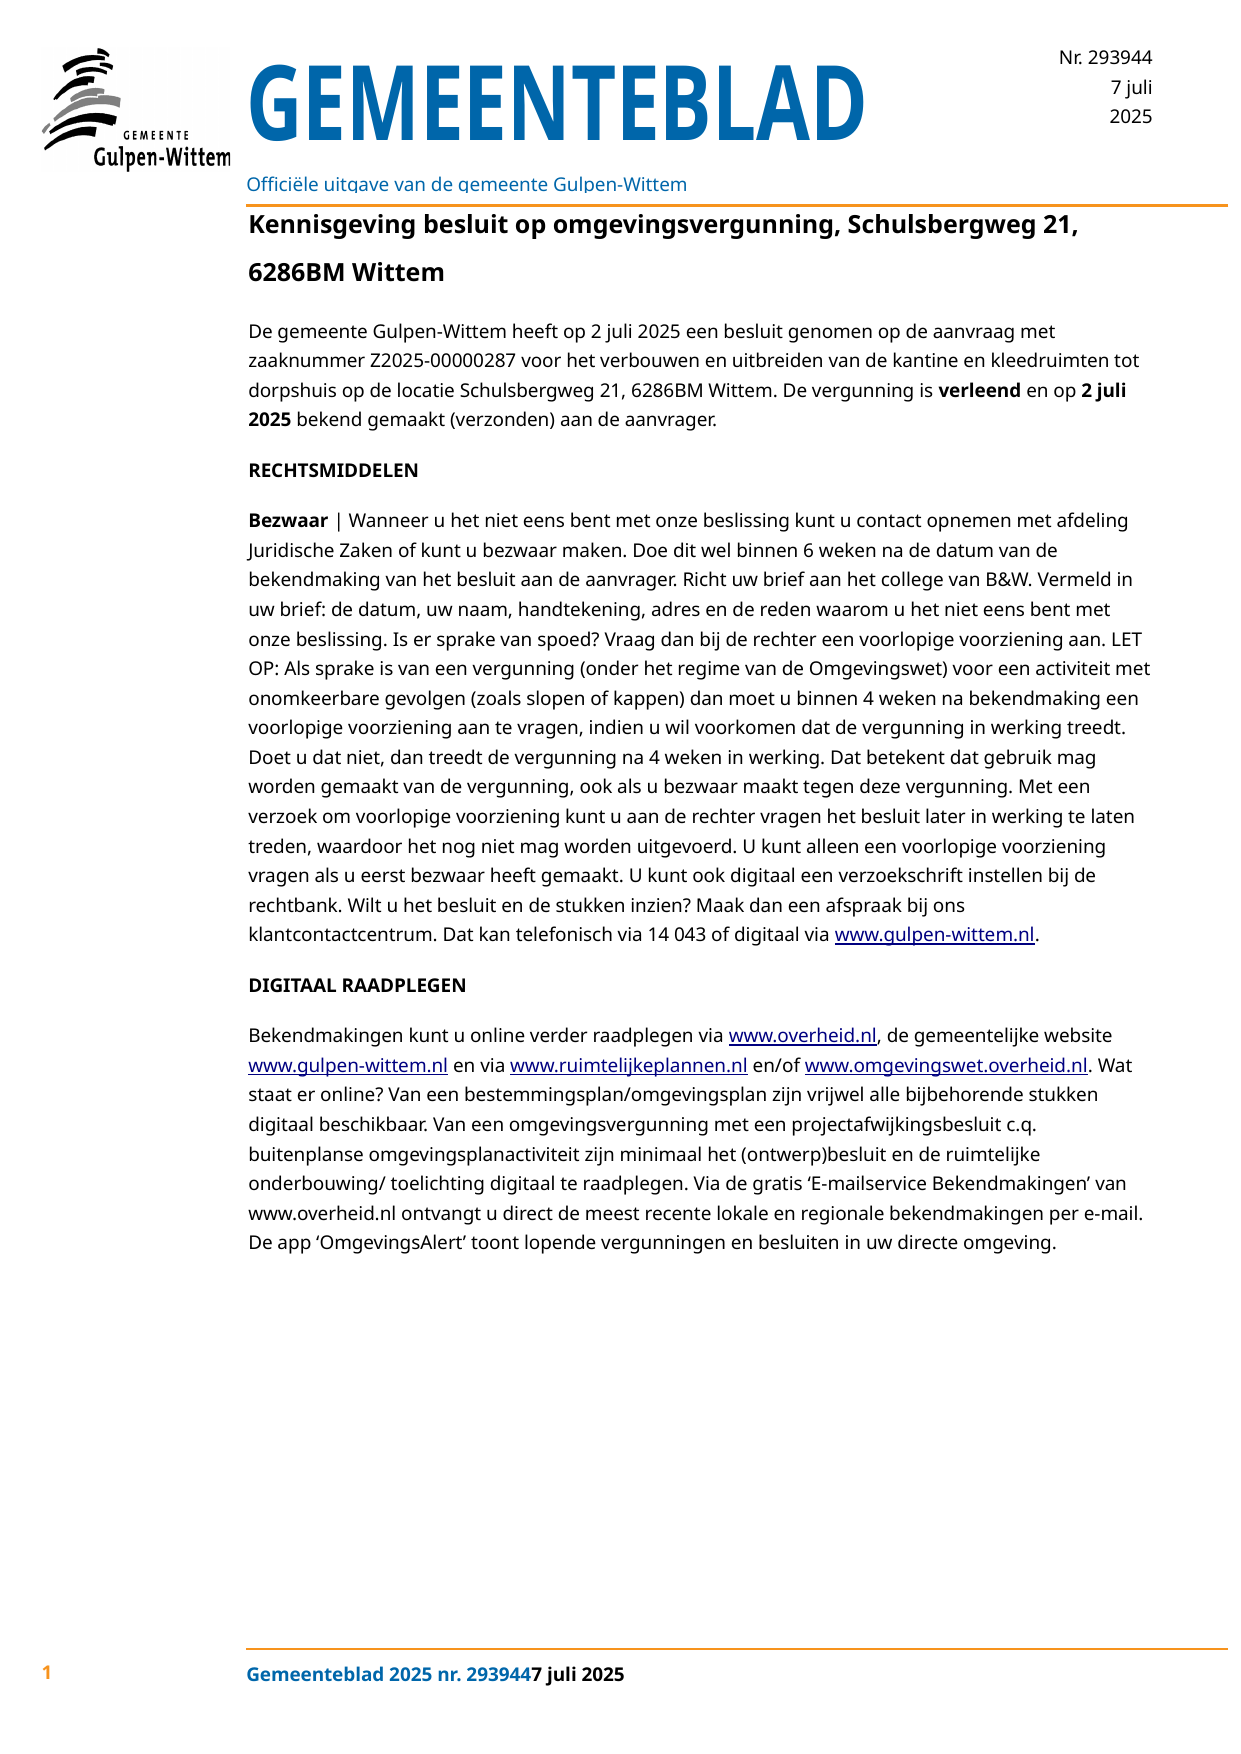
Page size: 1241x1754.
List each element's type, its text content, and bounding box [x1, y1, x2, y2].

text Bekendmakingen kunt u online verder raadplegen via www.overheid.nl, de gemeentelijke website www.gulpen-wittem.nl en via www.ruimtelijkeplannen.nl en/of www.omgevingswet.overheid.nl. Wat staat er online? Van een bestemmingsplan/omgevingsplan zijn vrijwel alle bijbehorende stukken digitaal beschikbaar. Van een omgevingsvergunning met een projectafwijkingsbesluit c.q. buitenplanse omgevingsplanactiviteit zijn minimaal het (ontwerp)besluit en de ruimtelijke onderbouwing/ toelichting digitaal te raadplegen. Via de gratis ‘E-mailservice Bekendmakingen’ van www.overheid.nl ontvangt u direct de meest recente lokale en regionale bekendmakingen per e-mail. De app ‘OmgevingsAlert’ toont lopende vergunningen en besluiten in uw directe omgeving. [248, 1022, 1152, 1255]
text De gemeente Gulpen-Wittem heeft op 2 juli 2025 een besluit genomen op de aanvraag met zaaknummer Z2025-00000287 voor het verbouwen en uitbreiden van de kantine en kleedruimten tot dorpshuis op de locatie Schulsbergweg 21, 6286BM Wittem. De vergunning is verleend en op 2 juli 2025 bekend gemaakt (verzonden) aan de aanvrager. [248, 318, 1152, 432]
text Kennisgeving besluit op omgevingsvergunning, Schulsbergweg 21, 6286BM Wittem [248, 207, 1152, 288]
text RECHTSMIDDELEN [248, 457, 1152, 483]
picture [41, 47, 231, 172]
text Bezwaar | Wanneer u het niet eens bent met onze beslissing kunt u contact opnemen met afdeling Juridische Zaken of kunt u bezwaar maken. Doe dit wel binnen 6 weken na de datum van de bekendmaking van het besluit aan de aanvrager. Richt uw brief aan het college van B&W. Vermeld in uw brief: de datum, uw naam, handtekening, adres en de reden waarom u het niet eens bent met onze beslissing. Is er sprake van spoed? Vraag dan bij de rechter een voorlopige voorziening aan. LET OP: Als sprake is van een vergunning (onder het regime van de Omgevingswet) voor een activiteit met onomkeerbare gevolgen (zoals slopen of kappen) dan moet u binnen 4 weken na bekendmaking een voorlopige voorziening aan te vragen, indien u wil voorkomen dat de vergunning in werking treedt. Doet u dat niet, dan treedt de vergunning na 4 weken in werking. Dat betekent dat gebruik mag worden gemaakt van de vergunning, ook als u bezwaar maakt tegen deze vergunning. Met een verzoek om voorlopige voorziening kunt u aan de rechter vragen het besluit later in werking te laten treden, waardoor het nog niet mag worden uitgevoerd. U kunt alleen een voorlopige voorziening vragen als u eerst bezwaar heeft gemaakt. U kunt ook digitaal een verzoekschrift instellen bij de rechtbank. Wilt u het besluit en de stukken inzien? Maak dan een afspraak bij ons klantcontactcentrum. Dat kan telefonisch via 14 043 of digitaal via www.gulpen-wittem.nl. [248, 507, 1152, 947]
text DIGITAAL RAADPLEGEN [248, 972, 1152, 998]
